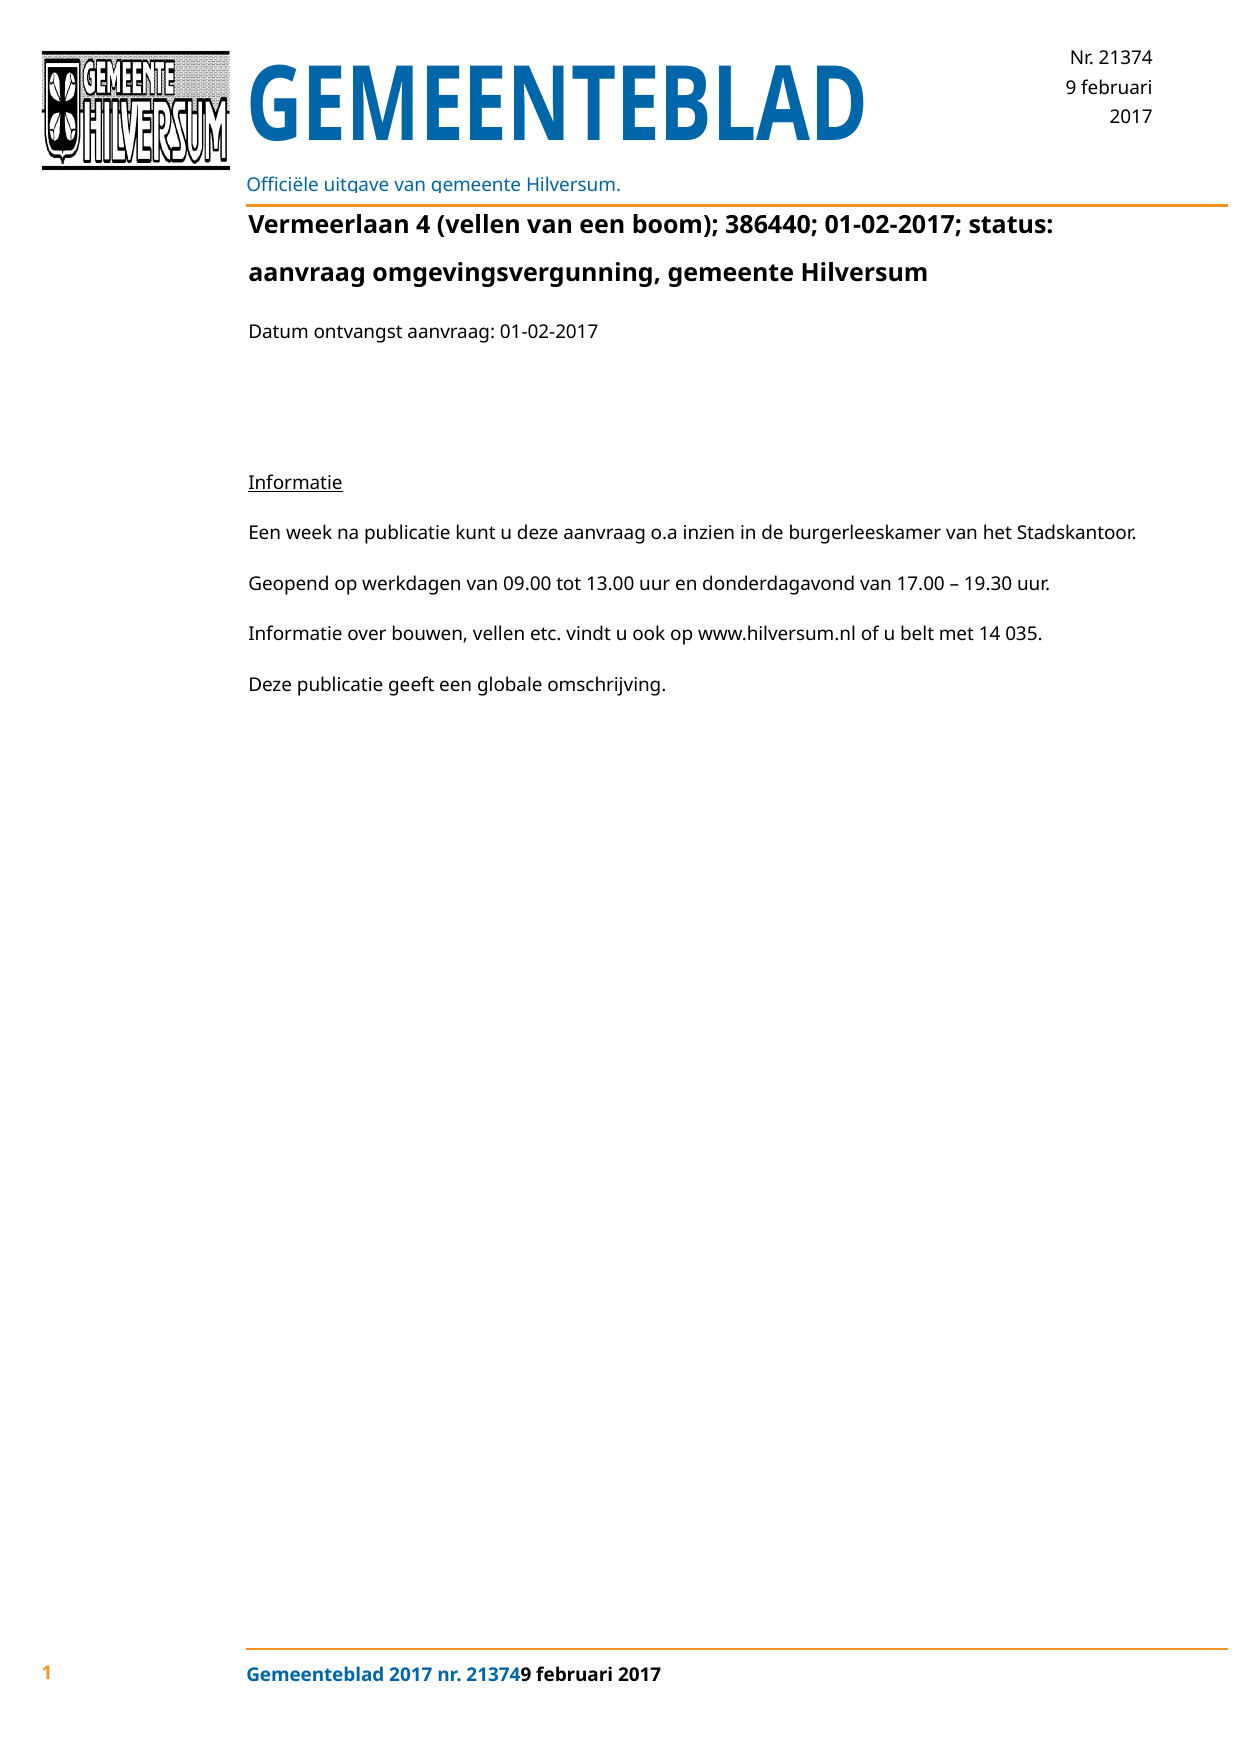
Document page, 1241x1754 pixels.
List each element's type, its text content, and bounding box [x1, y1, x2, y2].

text Informatie [248, 469, 1152, 495]
text Een week na publicatie kunt u deze aanvraag o.a inzien in de burgerleeskamer van het Stadskantoor. [248, 519, 1152, 545]
text Vermeerlaan 4 (vellen van een boom); 386440; 01-02-2017; status: aanvraag omgevingsvergunning, gemeente Hilversum [248, 207, 1152, 288]
text Geopend op werkdagen van 09.00 tot 13.00 uur en donderdagavond van 17.00 – 19.30 uur. [248, 570, 1152, 596]
text Datum ontvangst aanvraag: 01-02-2017 [248, 318, 1152, 344]
text Informatie over bouwen, vellen etc. vindt u ook op www.hilversum.nl of u belt met 14 035. [248, 620, 1152, 646]
text Deze publicatie geeft een globale omschrijving. [248, 671, 1152, 697]
picture [41, 47, 231, 172]
